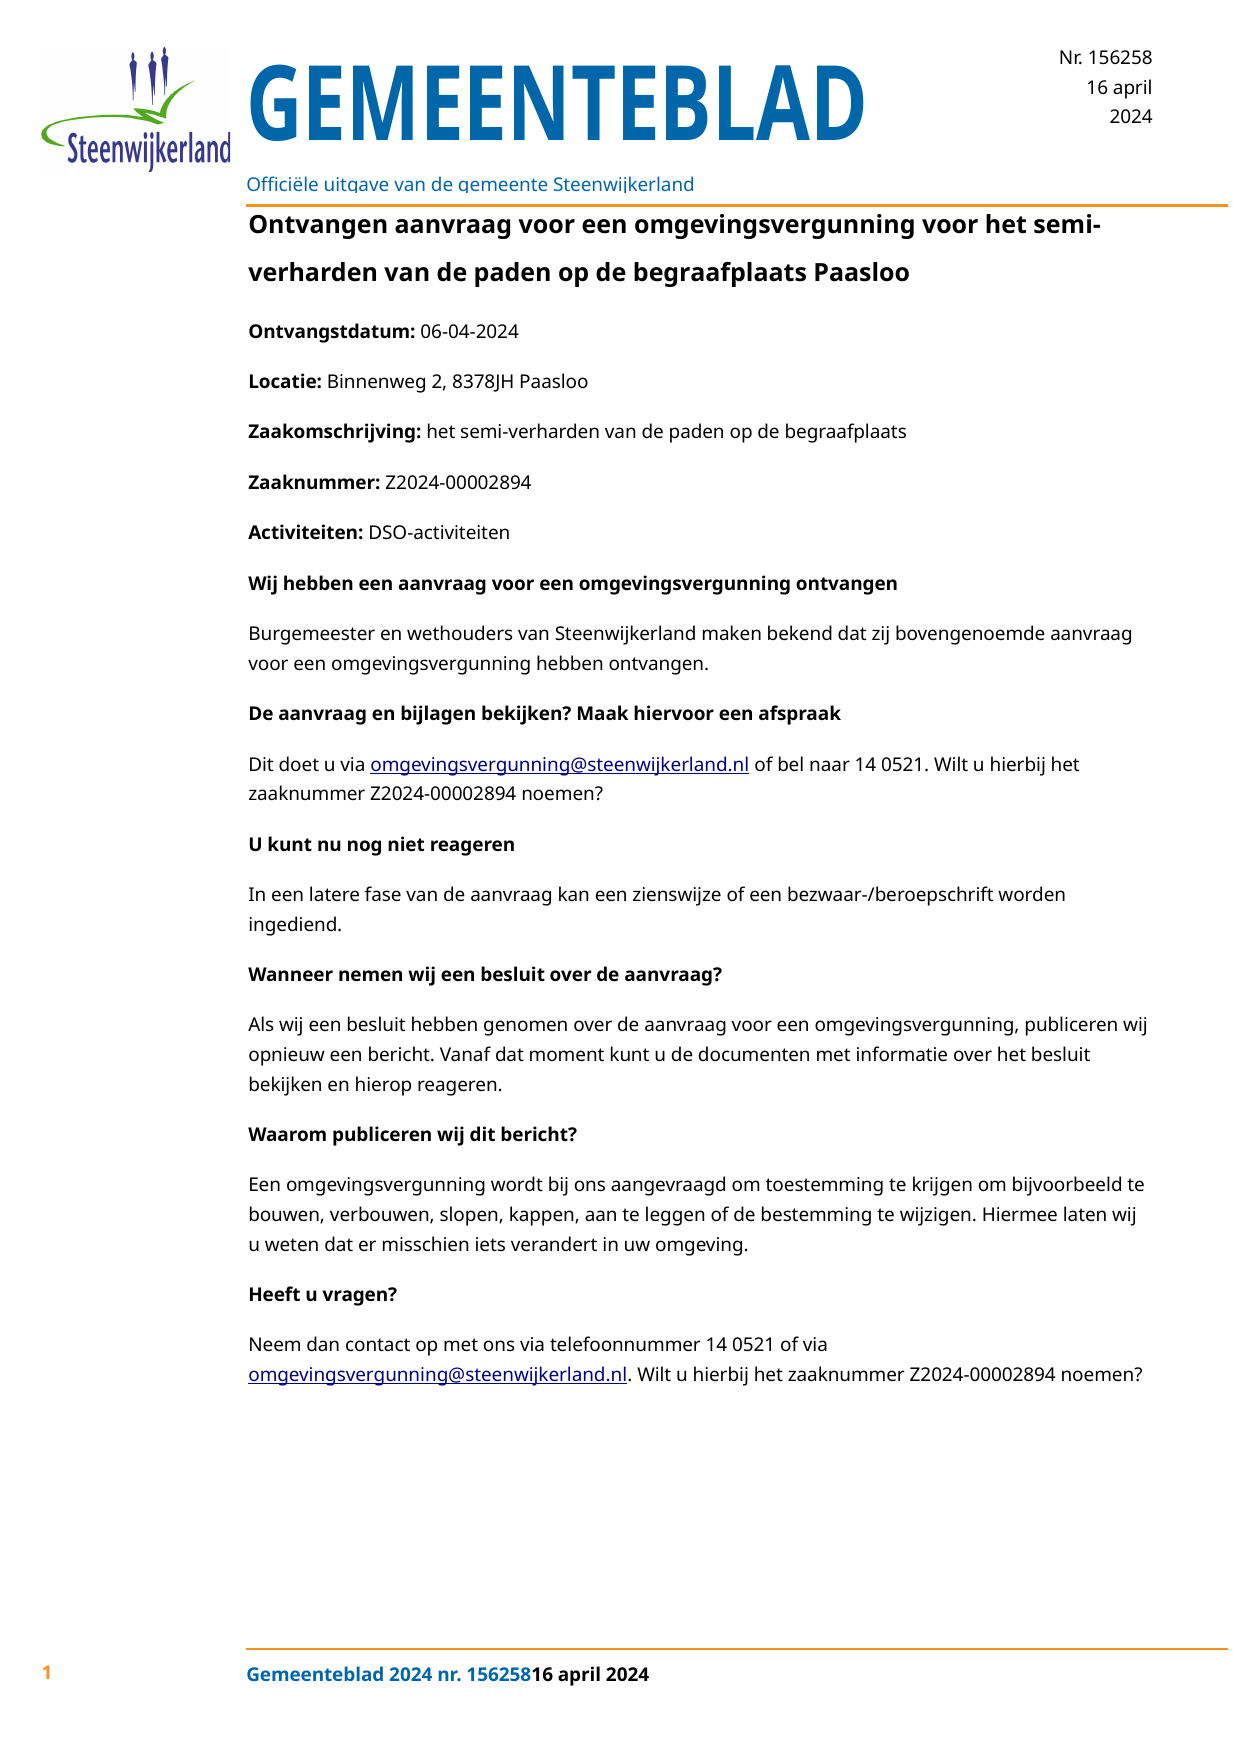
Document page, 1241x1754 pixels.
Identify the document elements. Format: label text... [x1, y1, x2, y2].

text Als wij een besluit hebben genomen over de aanvraag voor een omgevingsvergunning, publiceren wij opnieuw een bericht. Vanaf dat moment kunt u de documenten met informatie over het besluit bekijken en hierop reageren. [248, 1012, 1152, 1097]
text Heeft u vragen? [248, 1281, 1152, 1307]
text Burgemeester en wethouders van Steenwijkerland maken bekend dat zij bovengenoemde aanvraag voor een omgevingsvergunning hebben ontvangen. [248, 620, 1152, 676]
text Een omgevingsvergunning wordt bij ons aangevraagd om toestemming te krijgen om bijvoorbeeld te bouwen, verbouwen, slopen, kappen, aan te leggen of de bestemming te wijzigen. Hiermee laten wij u weten dat er misschien iets verandert in uw omgeving. [248, 1172, 1152, 1257]
text Activiteiten: DSO-activiteiten [248, 519, 1152, 545]
text Wij hebben een aanvraag voor een omgevingsvergunning ontvangen [248, 570, 1152, 596]
text Zaakomschrijving: het semi-verharden van de paden op de begraafplaats [248, 419, 1152, 444]
text Waarom publiceren wij dit bericht? [248, 1121, 1152, 1147]
picture [41, 47, 231, 172]
text U kunt nu nog niet reageren [248, 831, 1152, 857]
text In een latere fase van de aanvraag kan een zienswijze of een bezwaar-/beroepschrift worden ingediend. [248, 881, 1152, 937]
text Ontvangstdatum: 06-04-2024 [248, 318, 1152, 344]
text Locatie: Binnenweg 2, 8378JH Paasloo [248, 368, 1152, 394]
text Dit doet u via omgevingsvergunning@steenwijkerland.nl of bel naar 14 0521. Wilt u hierbij het zaaknummer Z2024-00002894 noemen? [248, 751, 1152, 806]
text De aanvraag en bijlagen bekijken? Maak hiervoor een afspraak [248, 700, 1152, 726]
text Zaaknummer: Z2024-00002894 [248, 469, 1152, 495]
text Ontvangen aanvraag voor een omgevingsvergunning voor het semi-verharden van de paden op de begraafplaats Paasloo [248, 207, 1152, 288]
text Wanneer nemen wij een besluit over de aanvraag? [248, 961, 1152, 987]
text Neem dan contact op met ons via telefoonnummer 14 0521 of via omgevingsvergunning@steenwijkerland.nl. Wilt u hierbij het zaaknummer Z2024-00002894 noemen? [248, 1332, 1152, 1387]
